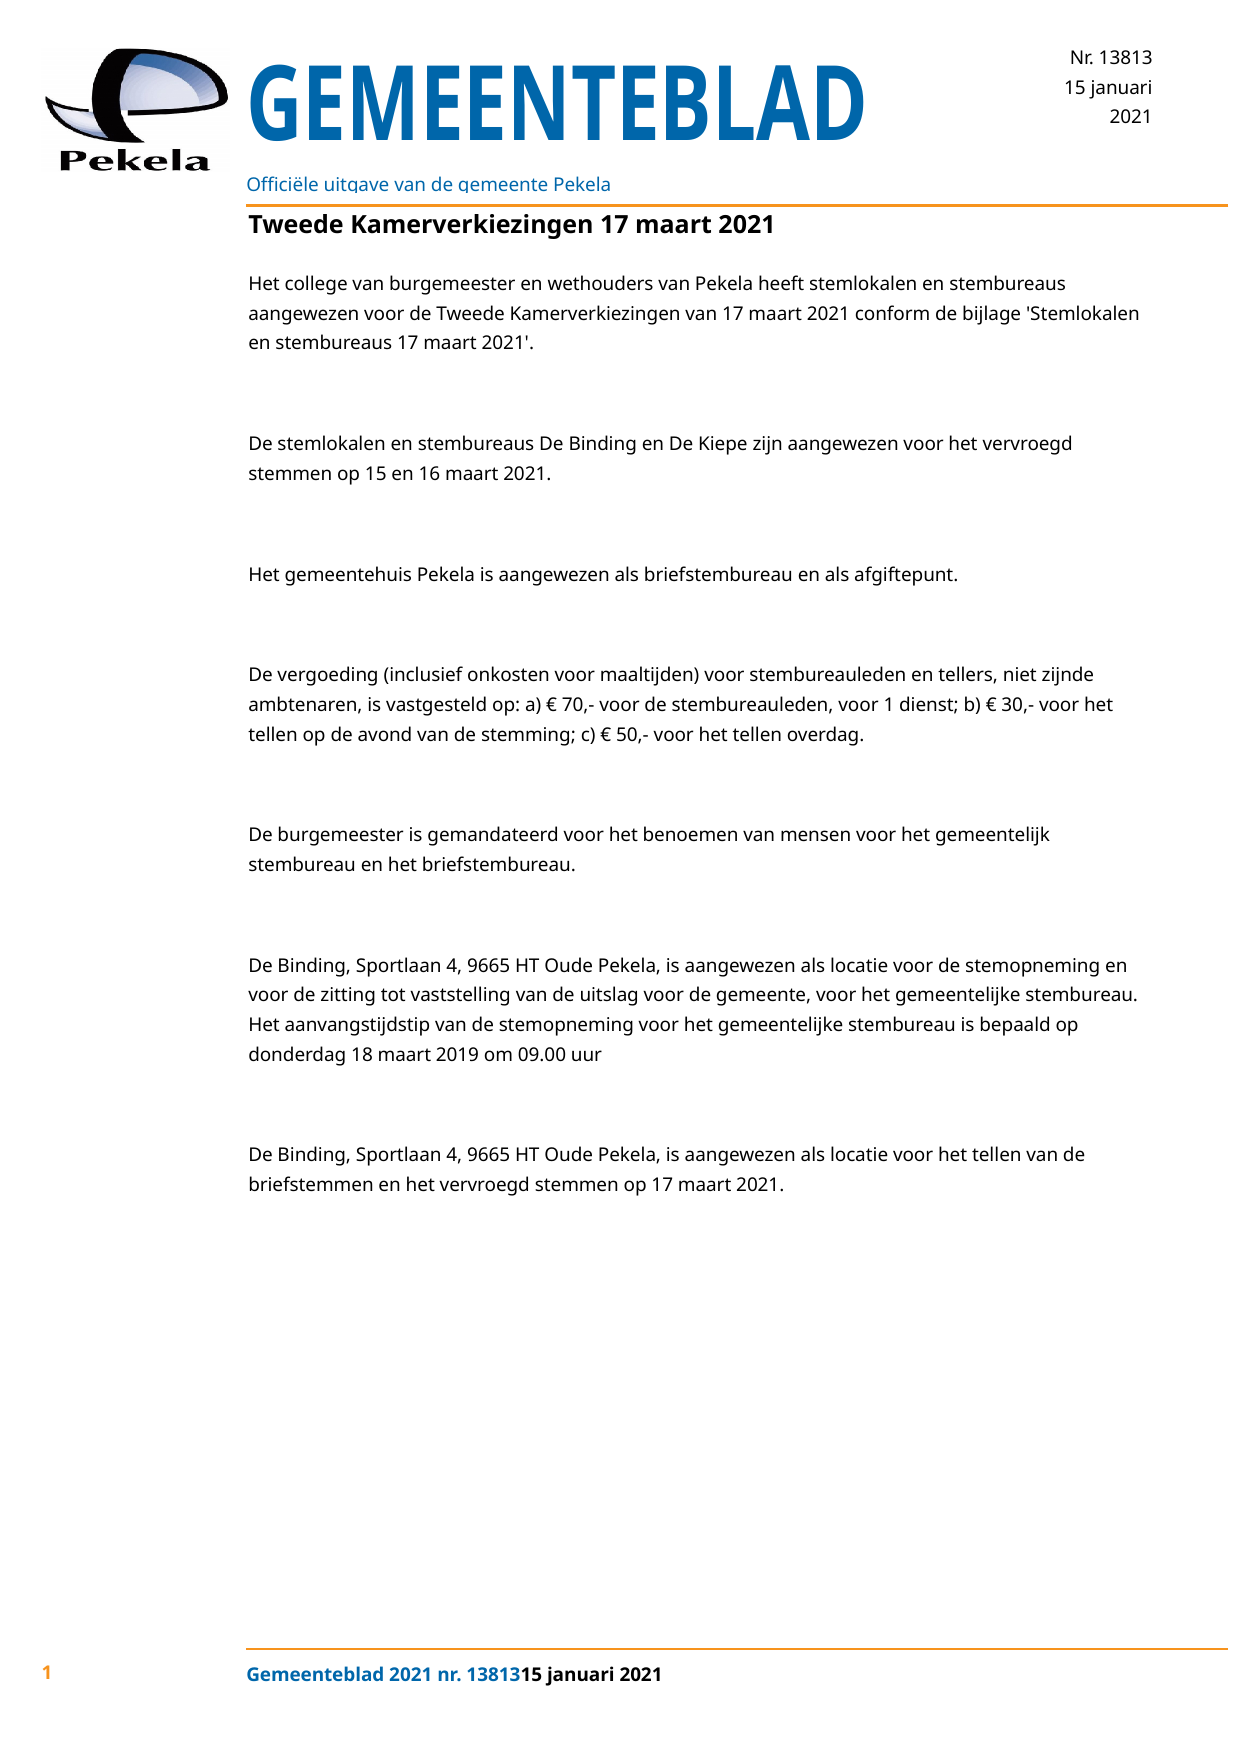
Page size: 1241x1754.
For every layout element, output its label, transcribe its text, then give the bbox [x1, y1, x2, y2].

text De burgemeester is gemandateerd voor het benoemen van mensen voor het gemeentelijk stembureau en het briefstembureau. [248, 822, 1152, 877]
text Het college van burgemeester en wethouders van Pekela heeft stemlokalen en stembureaus aangewezen voor de Tweede Kamerverkiezingen van 17 maart 2021 conform de bijlage 'Stemlokalen en stembureaus 17 maart 2021'. [248, 270, 1152, 355]
text Het gemeentehuis Pekela is aangewezen als briefstembureau en als afgiftepunt. [248, 561, 1152, 586]
text De stemlokalen en stembureaus De Binding en De Kiepe zijn aangewezen voor het vervroegd stemmen op 15 en 16 maart 2021. [248, 430, 1152, 486]
picture [41, 47, 231, 172]
text De Binding, Sportlaan 4, 9665 HT Oude Pekela, is aangewezen als locatie voor de stemopneming en voor de zitting tot vaststelling van de uitslag voor de gemeente, voor het gemeentelijke stembureau. Het aanvangstijdstip van de stemopneming voor het gemeentelijke stembureau is bepaald op donderdag 18 maart 2019 om 09.00 uur [248, 952, 1152, 1066]
text De vergoeding (inclusief onkosten voor maaltijden) voor stembureauleden en tellers, niet zijnde ambtenaren, is vastgesteld op: a) € 70,- voor de stembureauleden, voor 1 dienst; b) € 30,- voor het tellen op de avond van de stemming; c) € 50,- voor het tellen overdag. [248, 662, 1152, 746]
text Tweede Kamerverkiezingen 17 maart 2021 [248, 207, 1152, 241]
text De Binding, Sportlaan 4, 9665 HT Oude Pekela, is aangewezen als locatie voor het tellen van de briefstemmen en het vervroegd stemmen op 17 maart 2021. [248, 1142, 1152, 1197]
